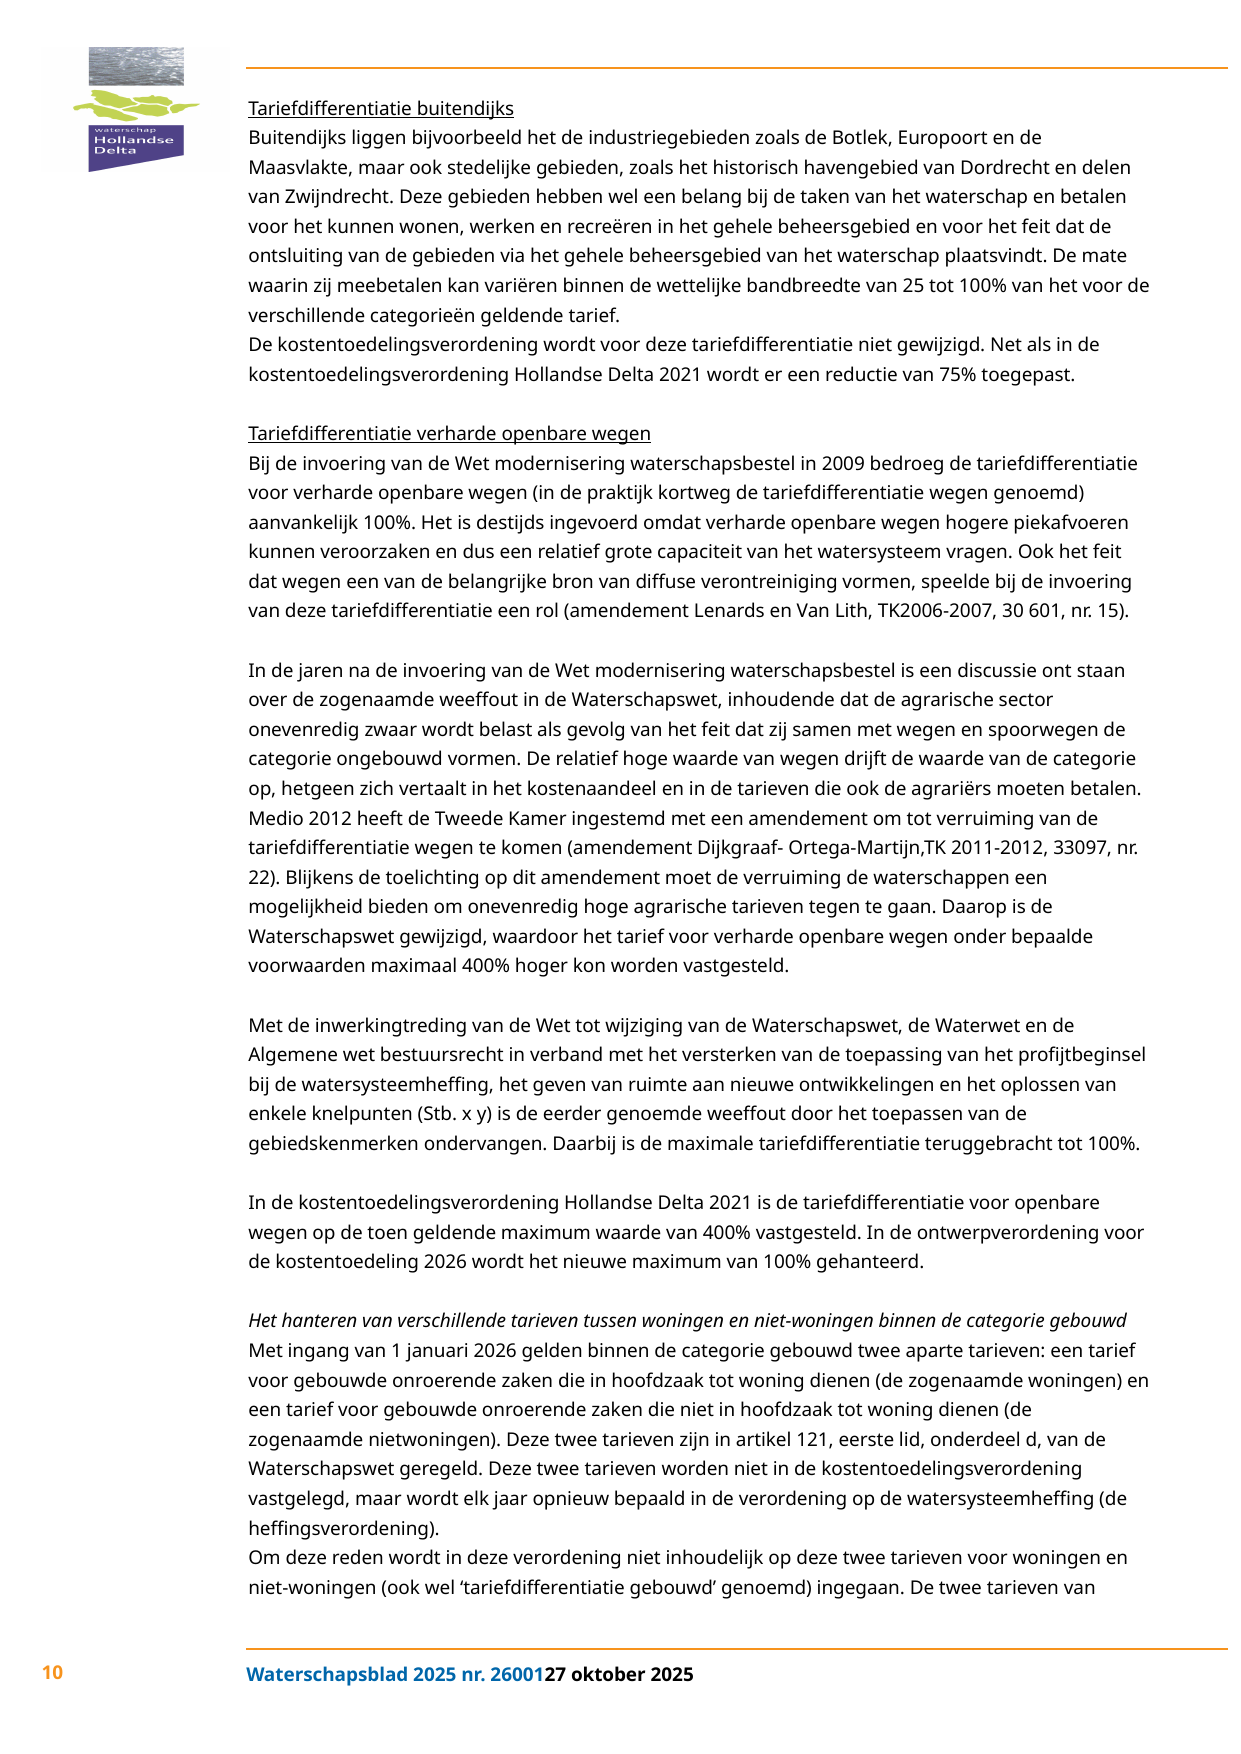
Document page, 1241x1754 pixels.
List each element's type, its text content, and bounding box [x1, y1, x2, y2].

text Om deze reden wordt in deze verordening niet inhoudelijk op deze twee tarieven voor woningen en niet-woningen (ook wel ‘tariefdifferentiatie gebouwd’ genoemd) ingegaan. De twee tarieven van [248, 1544, 1152, 1600]
text Met de inwerkingtreding van de Wet tot wijziging van de Waterschapswet, de Waterwet en de Algemene wet bestuursrecht in verband met het versterken van de toepassing van het profijtbeginsel bij de watersysteemheffing, het geven van ruimte aan nieuwe ontwikkelingen en het oplossen van enkele knelpunten (Stb. x y) is de eerder genoemde weeffout door het toepassen van de gebiedskenmerken ondervangen. Daarbij is de maximale tariefdifferentiatie teruggebracht tot 100%. [248, 1012, 1152, 1156]
picture [41, 47, 231, 172]
text Met ingang van 1 januari 2026 gelden binnen de categorie gebouwd twee aparte tarieven: een tarief voor gebouwde onroerende zaken die in hoofdzaak tot woning dienen (de zogenaamde woningen) en een tarief voor gebouwde onroerende zaken die niet in hoofdzaak tot woning dienen (de zogenaamde nietwoningen). Deze twee tarieven zijn in artikel 121, eerste lid, onderdeel d, van de Waterschapswet geregeld. Deze twee tarieven worden niet in de kostentoedelingsverordening vastgelegd, maar wordt elk jaar opnieuw bepaald in de verordening op de watersysteemheffing (de heffingsverordening). [248, 1337, 1152, 1541]
text Bij de invoering van de Wet modernisering waterschapsbestel in 2009 bedroeg de tariefdifferentiatie voor verharde openbare wegen (in de praktijk kortweg de tariefdifferentiatie wegen genoemd) aanvankelijk 100%. Het is destijds ingevoerd omdat verharde openbare wegen hogere piekafvoeren kunnen veroorzaken en dus een relatief grote capaciteit van het watersysteem vragen. Ook het feit dat wegen een van de belangrijke bron van diffuse verontreiniging vormen, speelde bij de invoering van deze tariefdifferentiatie een rol (amendement Lenards en Van Lith, TK2006-2007, 30 601, nr. 15). [248, 450, 1152, 623]
text Tariefdifferentiatie verharde openbare wegen [248, 420, 1152, 446]
text In de jaren na de invoering van de Wet modernisering waterschapsbestel is een discussie ont­ staan over de zogenaamde weeffout in de Waterschapswet, inhoudende dat de agrarische sector onevenredig zwaar wordt belast als gevolg van het feit dat zij samen met wegen en spoorwegen de categorie ongebouwd vormen. De relatief hoge waarde van wegen drijft de waarde van de categorie op, hetgeen zich vertaalt in het kostenaandeel en in de tarieven die ook de agrariërs moeten betalen. Medio 2012 heeft de Tweede Kamer ingestemd met een amendement om tot verruiming van de tariefdifferentiatie wegen te komen (amendement Dijkgraaf- Ortega-Martijn,TK 2011-2012, 33097, nr. 22). Blijkens de toelichting op dit amendement moet de verruiming de waterschappen een mogelijkheid bieden om onevenredig hoge agrarische tarieven tegen te gaan. Daarop is de Waterschapswet gewijzigd, waardoor het tarief voor verharde openbare wegen onder bepaalde voorwaarden maximaal 400% hoger kon worden vastgesteld. [248, 657, 1152, 978]
text In de kostentoedelingsverordening Hollandse Delta 2021 is de tariefdifferentiatie voor openbare wegen op de toen geldende maximum waarde van 400% vastgesteld. In de ontwerpverordening voor de kostentoedeling 2026 wordt het nieuwe maximum van 100% gehanteerd. [248, 1189, 1152, 1274]
text Buitendijks liggen bijvoorbeeld het de industriegebieden zoals de Botlek, Europoort en de Maasvlakte, maar ook stedelijke gebieden, zoals het historisch havengebied van Dordrecht en delen van Zwijndrecht. Deze gebieden hebben wel een belang bij de taken van het waterschap en betalen voor het kunnen wonen, werken en recreëren in het gehele beheersgebied en voor het feit dat de ontsluiting van de gebieden via het gehele beheersgebied van het waterschap plaatsvindt. De mate waarin zij meebetalen kan variëren binnen de wettelijke bandbreedte van 25 tot 100% van het voor de verschillende categorieën geldende tarief. [248, 124, 1152, 328]
text Het hanteren van verschillende tarieven tussen woningen en niet-woningen binnen de categorie gebouwd [248, 1308, 1152, 1333]
text Tariefdifferentiatie buitendijks [248, 95, 1152, 121]
text De kostentoedelingsverordening wordt voor deze tariefdifferentiatie niet gewijzigd. Net als in de kostentoedelingsverordening Hollandse Delta 2021 wordt er een reductie van 75% toegepast. [248, 331, 1152, 387]
